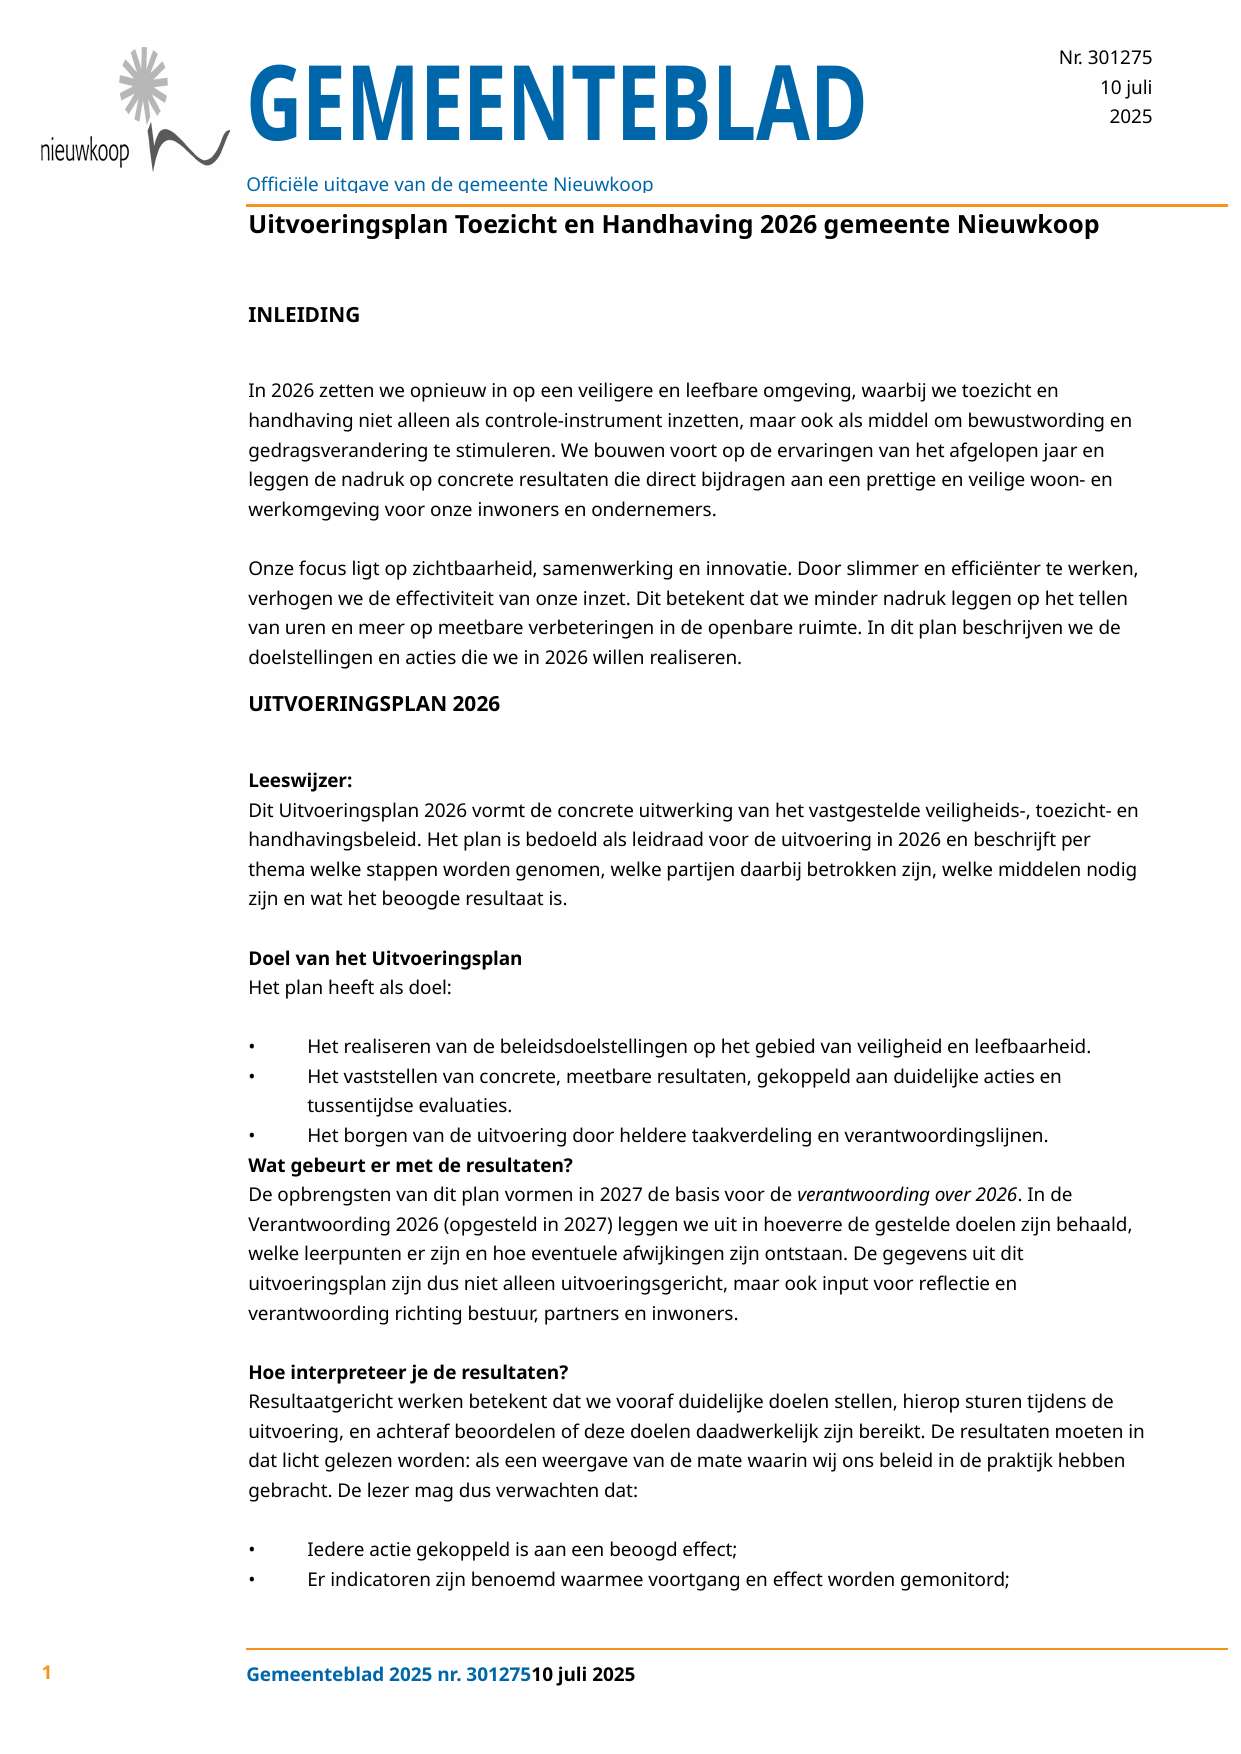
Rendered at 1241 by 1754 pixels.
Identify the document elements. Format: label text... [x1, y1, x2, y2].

list Het realiseren van de beleidsdoelstellingen op het gebied van veiligheid en leefbaarheid. [248, 1033, 1152, 1059]
text Leeswijzer: [248, 767, 1152, 793]
text Wat gebeurt er met de resultaten? [248, 1152, 1152, 1177]
text INLEIDING [248, 300, 1152, 328]
list Er indicatoren zijn benoemd waarmee voortgang en effect worden gemonitord; [248, 1566, 1152, 1592]
picture [41, 47, 231, 172]
text Hoe interpreteer je de resultaten? [248, 1359, 1152, 1384]
text Uitvoeringsplan Toezicht en Handhaving 2026 gemeente Nieuwkoop [248, 207, 1152, 241]
text Het plan heeft als doel: [248, 974, 1152, 1000]
text Doel van het Uitvoeringsplan [248, 945, 1152, 970]
text De opbrengsten van dit plan vormen in 2027 de basis voor de verantwoording over 2026. In de Verantwoording 2026 (opgesteld in 2027) leggen we uit in hoeverre de gestelde doelen zijn behaald, welke leerpunten er zijn en hoe eventuele afwijkingen zijn ontstaan. De gegevens uit dit uitvoeringsplan zijn dus niet alleen uitvoeringsgericht, maar ook input voor reflectie en verantwoording richting bestuur, partners en inwoners. [248, 1181, 1152, 1325]
text Resultaatgericht werken betekent dat we vooraf duidelijke doelen stellen, hierop sturen tijdens de uitvoering, en achteraf beoordelen of deze doelen daadwerkelijk zijn bereikt. De resultaten moeten in dat licht gelezen worden: als een weergave van de mate waarin wij ons beleid in de praktijk hebben gebracht. De lezer mag dus verwachten dat: [248, 1388, 1152, 1503]
text Onze focus ligt op zichtbaarheid, samenwerking en innovatie. Door slimmer en efficiënter te werken, verhogen we de effectiviteit van onze inzet. Dit betekent dat we minder nadruk leggen op het tellen van uren en meer op meetbare verbeteringen in de openbare ruimte. In dit plan beschrijven we de doelstellingen en acties die we in 2026 willen realiseren. [248, 555, 1152, 669]
list Het borgen van de uitvoering door heldere taakverdeling en verantwoordingslijnen. [248, 1122, 1152, 1148]
list Iedere actie gekoppeld is aan een beoogd effect; [248, 1536, 1152, 1562]
list Het vaststellen van concrete, meetbare resultaten, gekoppeld aan duidelijke acties en tussentijdse evaluaties. [248, 1063, 1152, 1118]
text Dit Uitvoeringsplan 2026 vormt de concrete uitwerking van het vastgestelde veiligheids-, toezicht- en handhavingsbeleid. Het plan is bedoeld als leidraad voor de uitvoering in 2026 en beschrijft per thema welke stappen worden genomen, welke partijen daarbij betrokken zijn, welke middelen nodig zijn en wat het beoogde resultaat is. [248, 797, 1152, 911]
text In 2026 zetten we opnieuw in op een veiligere en leefbare omgeving, waarbij we toezicht en handhaving niet alleen als controle-instrument inzetten, maar ook als middel om bewustwording en gedragsverandering te stimuleren. We bouwen voort op de ervaringen van het afgelopen jaar en leggen de nadruk op concrete resultaten die direct bijdragen aan een prettige en veilige woon- en werkomgeving voor onze inwoners en ondernemers. [248, 378, 1152, 522]
text UITVOERINGSPLAN 2026 [248, 689, 1152, 718]
